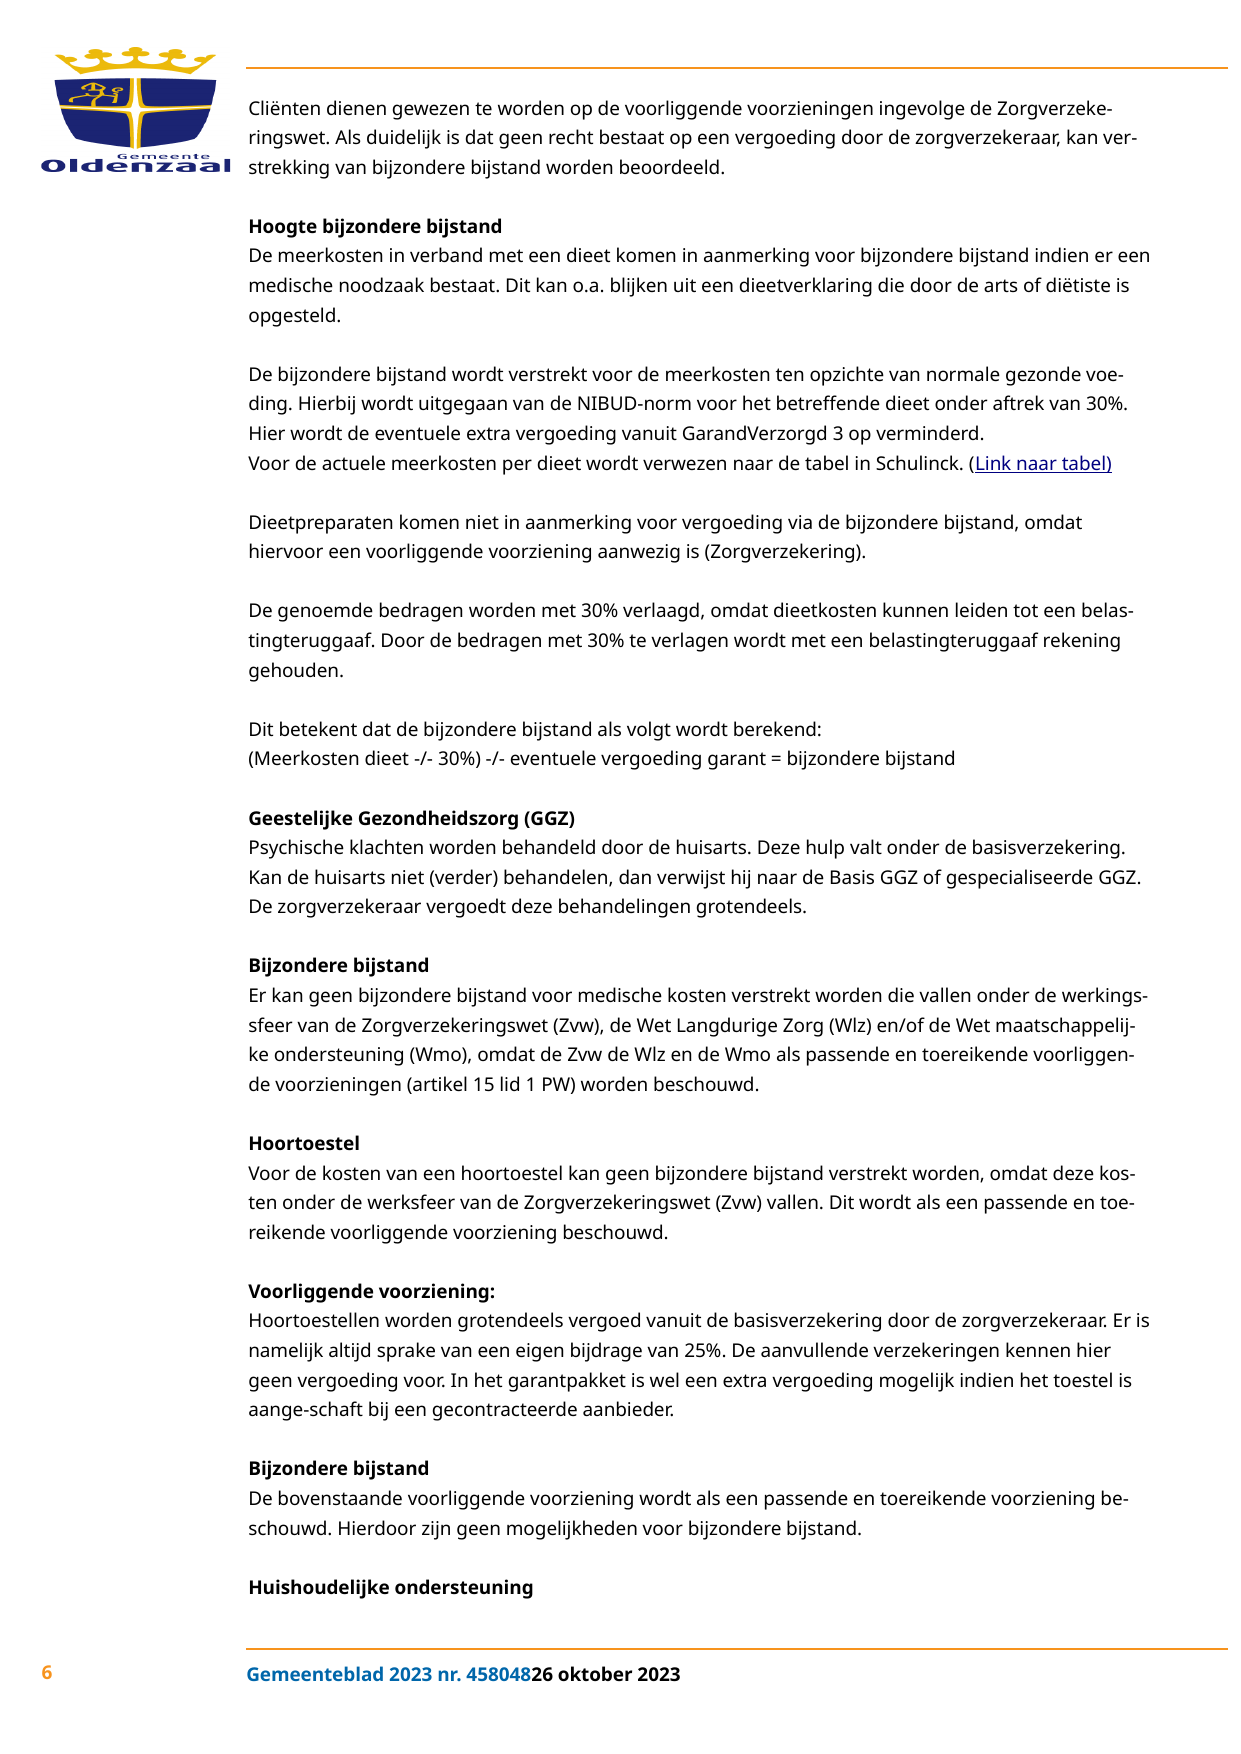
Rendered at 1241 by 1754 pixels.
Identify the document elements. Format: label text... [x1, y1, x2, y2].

text Voor de kosten van een hoortoestel kan geen bijzondere bijstand verstrekt worden, omdat deze kos-ten onder de werksfeer van de Zorgverzekeringswet (Zvw) vallen. Dit wordt als een passende en toe-reikende voorliggende voorziening beschouwd. [248, 1160, 1152, 1245]
text Hoogte bijzondere bijstand [248, 213, 1152, 239]
picture [41, 47, 231, 172]
text Hoortoestel [248, 1130, 1152, 1156]
text Dieetpreparaten komen niet in aanmerking voor vergoeding via de bijzondere bijstand, omdat hiervoor een voorliggende voorziening aanwezig is (Zorgverzekering). [248, 509, 1152, 564]
text (Meerkosten dieet -/- 30%) -/- eventuele vergoeding garant = bijzondere bijstand [248, 746, 1152, 771]
text Bijzondere bijstand [248, 1456, 1152, 1481]
text Huishoudelijke ondersteuning [248, 1574, 1152, 1600]
text Cliënten dienen gewezen te worden op de voorliggende voorzieningen ingevolge de Zorgverzeke-ringswet. Als duidelijk is dat geen recht bestaat op een vergoeding door de zorgverzekeraar, kan ver-strekking van bijzondere bijstand worden beoordeeld. [248, 95, 1152, 180]
text De genoemde bedragen worden met 30% verlaagd, omdat dieetkosten kunnen leiden tot een belas-tingteruggaaf. Door de bedragen met 30% te verlagen wordt met een belastingteruggaaf rekening gehouden. [248, 598, 1152, 683]
text Geestelijke Gezondheidszorg (GGZ) [248, 805, 1152, 831]
text Hoortoestellen worden grotendeels vergoed vanuit de basisverzekering door de zorgverzekeraar. Er is namelijk altijd sprake van een eigen bijdrage van 25%. De aanvullende verzekeringen kennen hier geen vergoeding voor. In het garantpakket is wel een extra vergoeding mogelijk indien het toestel is aange-schaft bij een gecontracteerde aanbieder. [248, 1308, 1152, 1422]
text Psychische klachten worden behandeld door de huisarts. Deze hulp valt onder de basisverzekering. Kan de huisarts niet (verder) behandelen, dan verwijst hij naar de Basis GGZ of gespecialiseerde GGZ. De zorgverzekeraar vergoedt deze behandelingen grotendeels. [248, 834, 1152, 919]
text De bijzondere bijstand wordt verstrekt voor de meerkosten ten opzichte van normale gezonde voe-ding. Hierbij wordt uitgegaan van de NIBUD-norm voor het betreffende dieet onder aftrek van 30%. Hier wordt de eventuele extra vergoeding vanuit GarandVerzorgd 3 op verminderd. [248, 361, 1152, 446]
text De bovenstaande voorliggende voorziening wordt als een passende en toereikende voorziening be-schouwd. Hierdoor zijn geen mogelijkheden voor bijzondere bijstand. [248, 1485, 1152, 1541]
text Voor de actuele meerkosten per dieet wordt verwezen naar de tabel in Schulinck. (Link naar tabel) [248, 450, 1152, 476]
text Dit betekent dat de bijzondere bijstand als volgt wordt berekend: [248, 716, 1152, 742]
text Bijzondere bijstand [248, 953, 1152, 978]
text Voorliggende voorziening: [248, 1278, 1152, 1304]
text Er kan geen bijzondere bijstand voor medische kosten verstrekt worden die vallen onder de werkings-sfeer van de Zorgverzekeringswet (Zvw), de Wet Langdurige Zorg (Wlz) en/of de Wet maatschappelij-ke ondersteuning (Wmo), omdat de Zvw de Wlz en de Wmo als passende en toereikende voorliggen-de voorzieningen (artikel 15 lid 1 PW) worden beschouwd. [248, 982, 1152, 1097]
text De meerkosten in verband met een dieet komen in aanmerking voor bijzondere bijstand indien er een medische noodzaak bestaat. Dit kan o.a. blijken uit een dieetverklaring die door de arts of diëtiste is opgesteld. [248, 243, 1152, 328]
